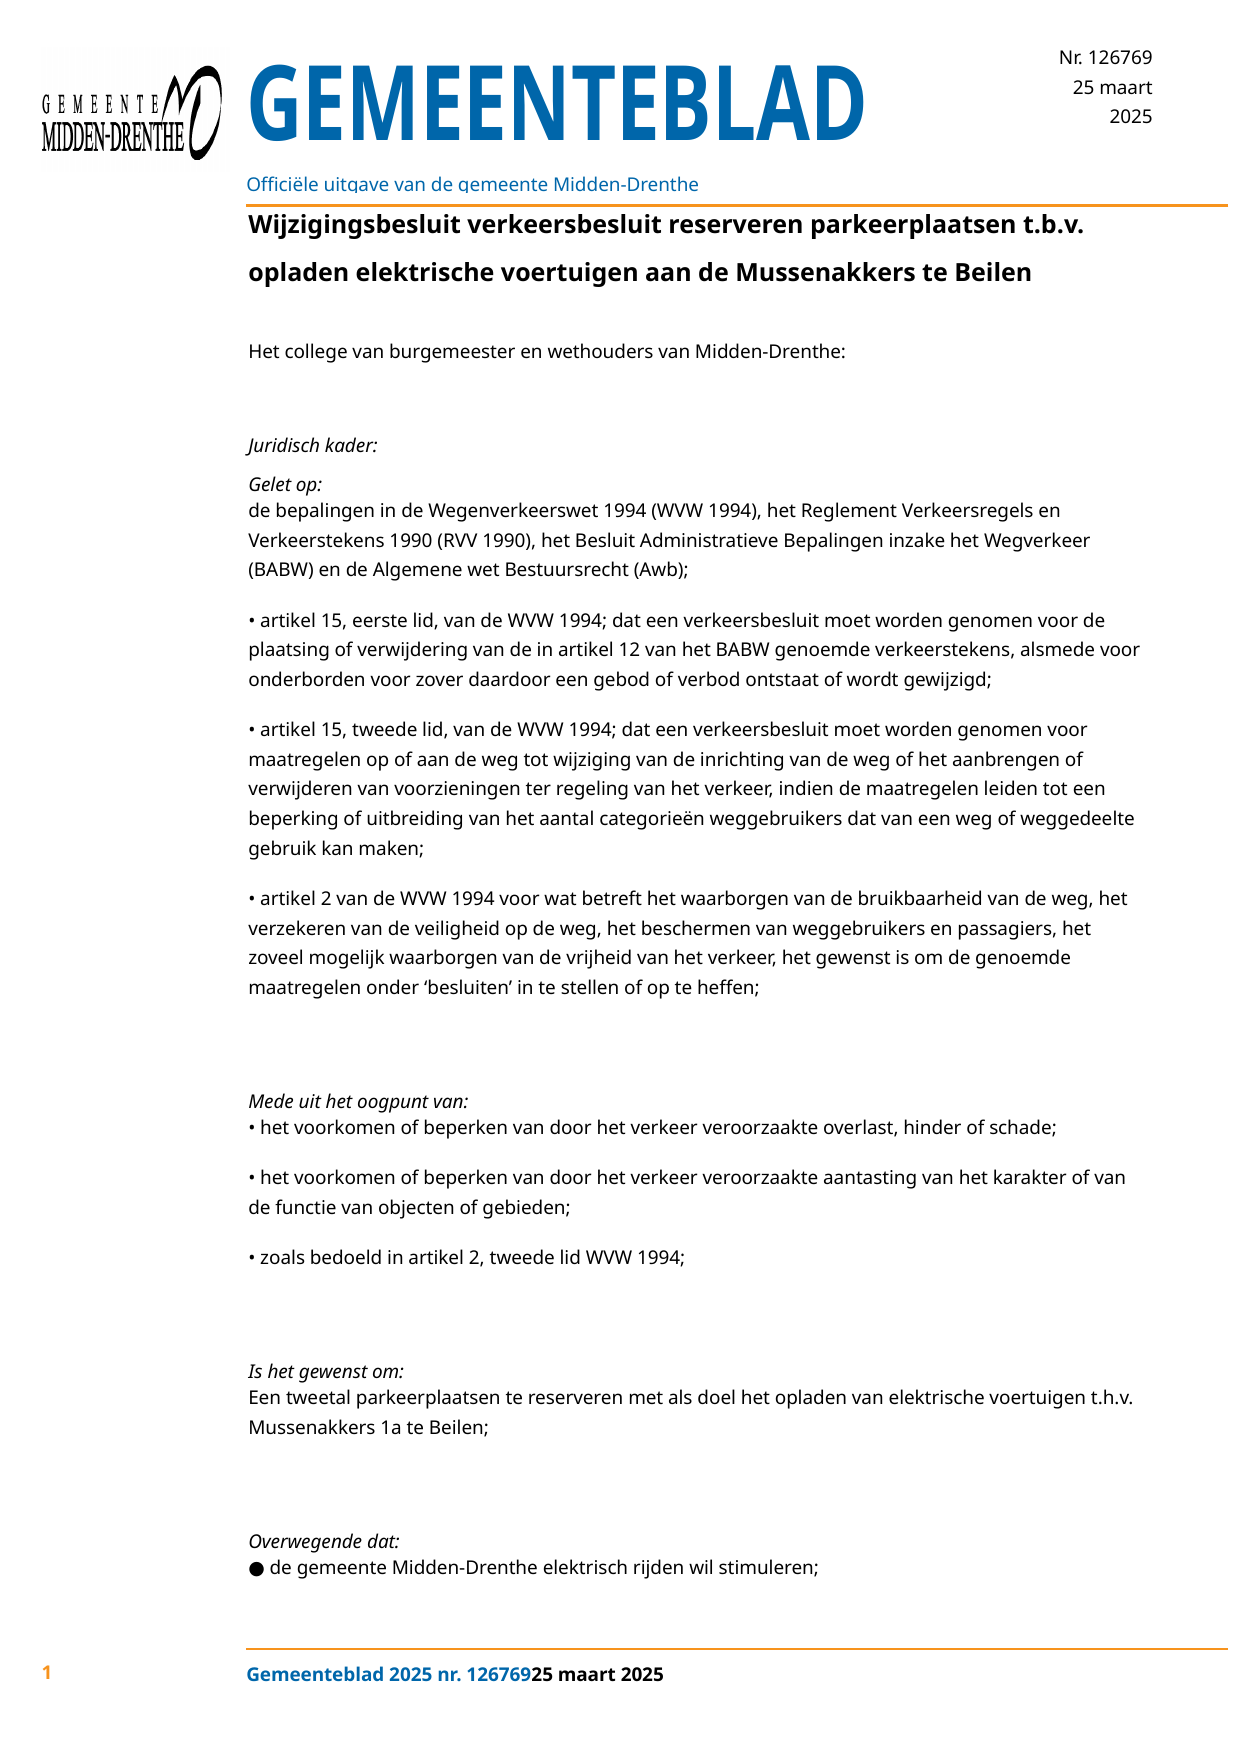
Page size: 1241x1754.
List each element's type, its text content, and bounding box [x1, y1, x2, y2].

text Juridisch kader: [248, 432, 1152, 458]
text • het voorkomen of beperken van door het verkeer veroorzaakte overlast, hinder of schade; [248, 1114, 1152, 1140]
text • zoals bedoeld in artikel 2, tweede lid WVW 1994; [248, 1244, 1152, 1270]
text Overwegende dat: [248, 1528, 1152, 1554]
text Gelet op: [248, 471, 1152, 497]
text • artikel 15, tweede lid, van de WVW 1994; dat een verkeersbesluit moet worden genomen voor maatregelen op of aan de weg tot wijziging van de inrichting van de weg of het aanbrengen of verwijderen van voorzieningen ter regeling van het verkeer, indien de maatregelen leiden tot een beperking of uitbreiding van het aantal categorieën weggebruikers dat van een weg of weggedeelte gebruik kan maken; [248, 716, 1152, 860]
text • het voorkomen of beperken van door het verkeer veroorzaakte aantasting van het karakter of van de functie van objecten of gebieden; [248, 1164, 1152, 1220]
text Een tweetal parkeerplaatsen te reserveren met als doel het opladen van elektrische voertuigen t.h.v. Mussenakkers 1a te Beilen; [248, 1384, 1152, 1440]
text Wijzigingsbesluit verkeersbesluit reserveren parkeerplaatsen t.b.v. opladen elektrische voertuigen aan de Mussenakkers te Beilen [248, 207, 1152, 288]
text • artikel 15, eerste lid, van de WVW 1994; dat een verkeersbesluit moet worden genomen voor de plaatsing of verwijdering van de in artikel 12 van het BABW genoemde verkeerstekens, alsmede voor onderborden voor zover daardoor een gebod of verbod ontstaat of wordt gewijzigd; [248, 607, 1152, 692]
text de bepalingen in de Wegenverkeerswet 1994 (WVW 1994), het Reglement Verkeersregels en Verkeerstekens 1990 (RVV 1990), het Besluit Administratieve Bepalingen inzake het Wegverkeer (BABW) en de Algemene wet Bestuursrecht (Awb); [248, 497, 1152, 582]
text Het college van burgemeester en wethouders van Midden-Drenthe: [248, 339, 1152, 364]
text Mede uit het oogpunt van: [248, 1088, 1152, 1114]
picture [41, 47, 231, 172]
text ● de gemeente Midden-Drenthe elektrisch rijden wil stimuleren; [248, 1554, 1152, 1580]
text Is het gewenst om: [248, 1359, 1152, 1384]
text • artikel 2 van de WVW 1994 voor wat betreft het waarborgen van de bruikbaarheid van de weg, het verzekeren van de veiligheid op de weg, het beschermen van weggebruikers en passagiers, het zoveel mogelijk waarborgen van de vrijheid van het verkeer, het gewenst is om de genoemde maatregelen onder ‘besluiten’ in te stellen of op te heffen; [248, 885, 1152, 999]
